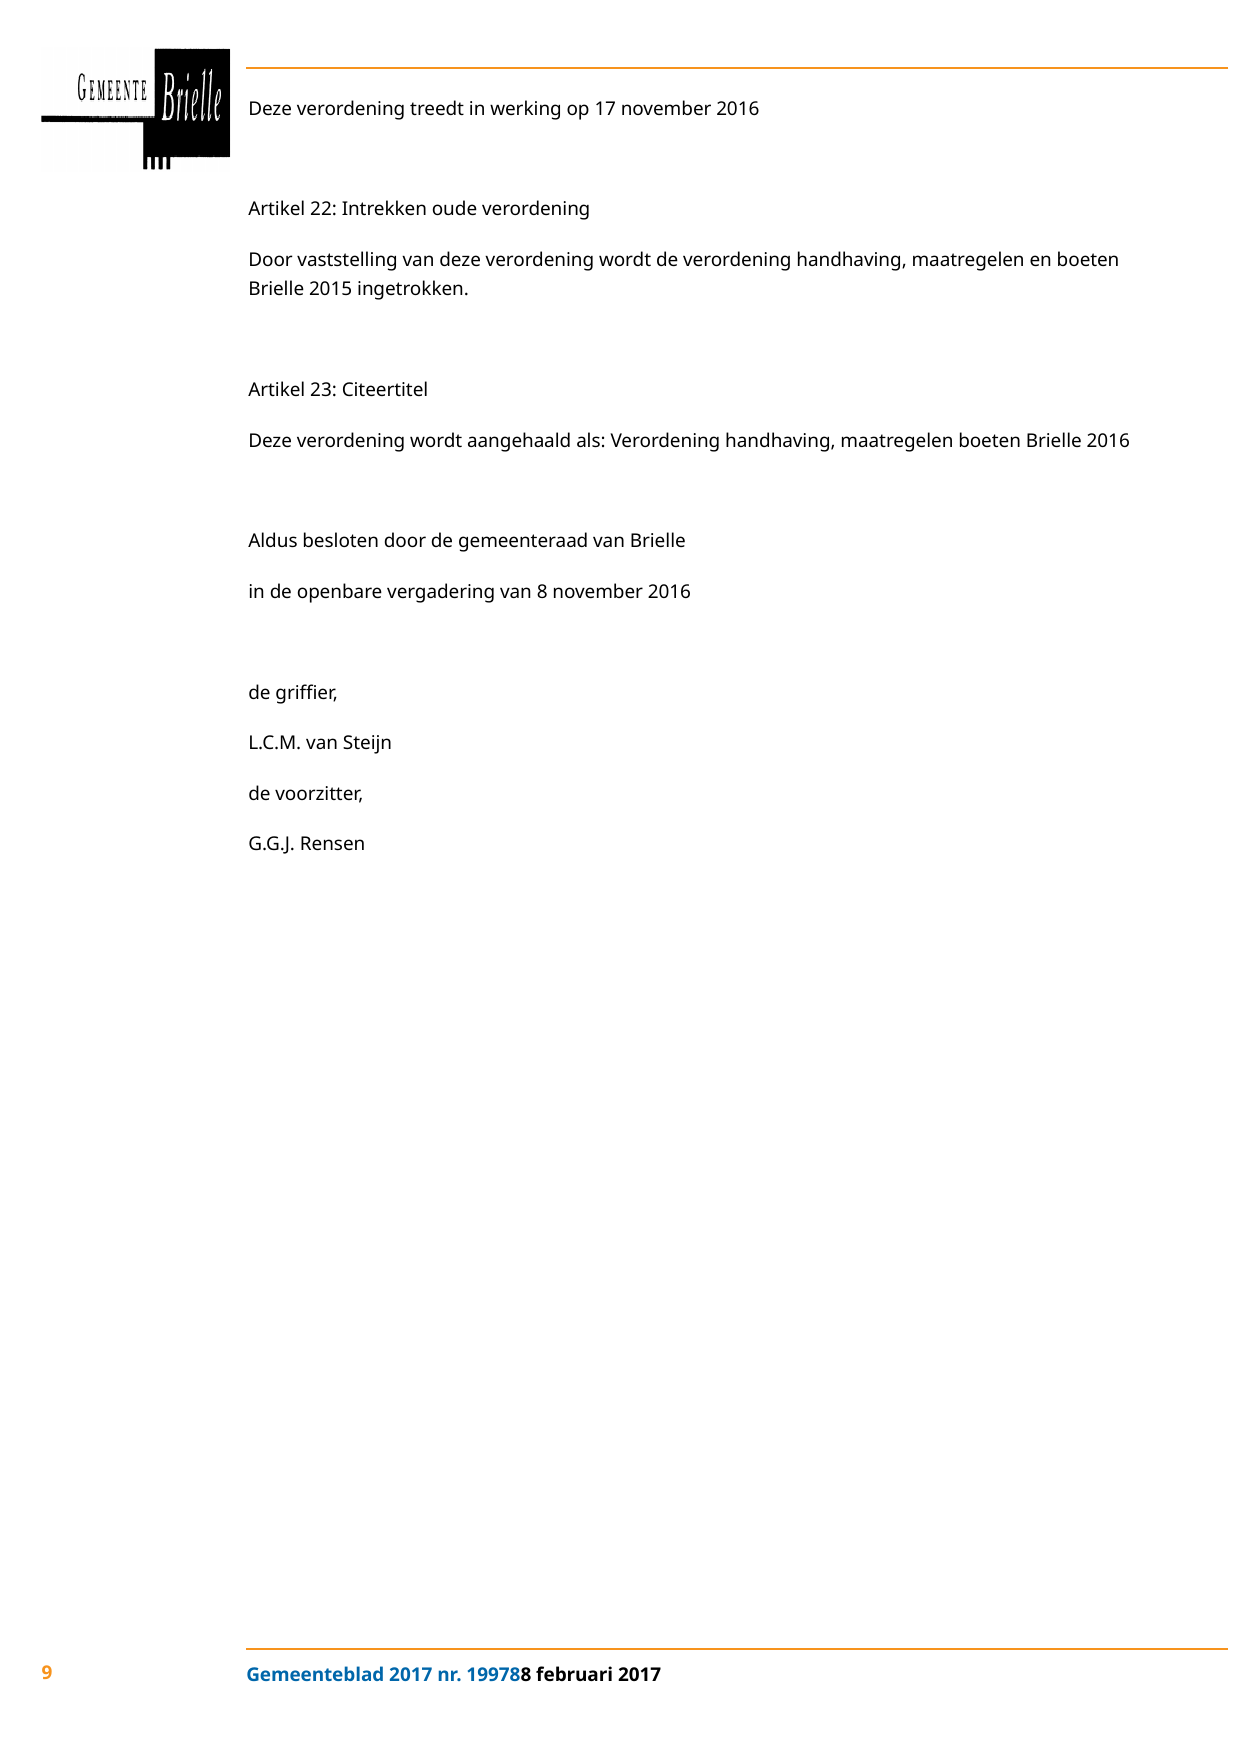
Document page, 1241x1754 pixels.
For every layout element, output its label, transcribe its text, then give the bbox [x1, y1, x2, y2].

text G.G.J. Rensen [248, 830, 1152, 856]
text de griffier, [248, 679, 1152, 705]
text de voorzitter, [248, 780, 1152, 806]
text L.C.M. van Steijn [248, 729, 1152, 755]
text Artikel 22: Intrekken oude verordening [248, 196, 1152, 221]
text Deze verordening wordt aangehaald als: Verordening handhaving, maatregelen boeten Brielle 2016 [248, 427, 1152, 453]
text Aldus besloten door de gemeenteraad van Brielle [248, 528, 1152, 553]
picture [41, 47, 231, 172]
text Artikel 23: Citeertitel [248, 376, 1152, 402]
text in de openbare vergadering van 8 november 2016 [248, 578, 1152, 604]
text Deze verordening treedt in werking op 17 november 2016 [248, 95, 1152, 121]
text Door vaststelling van deze verordening wordt de verordening handhaving, maatregelen en boeten Brielle 2015 ingetrokken. [248, 246, 1152, 301]
